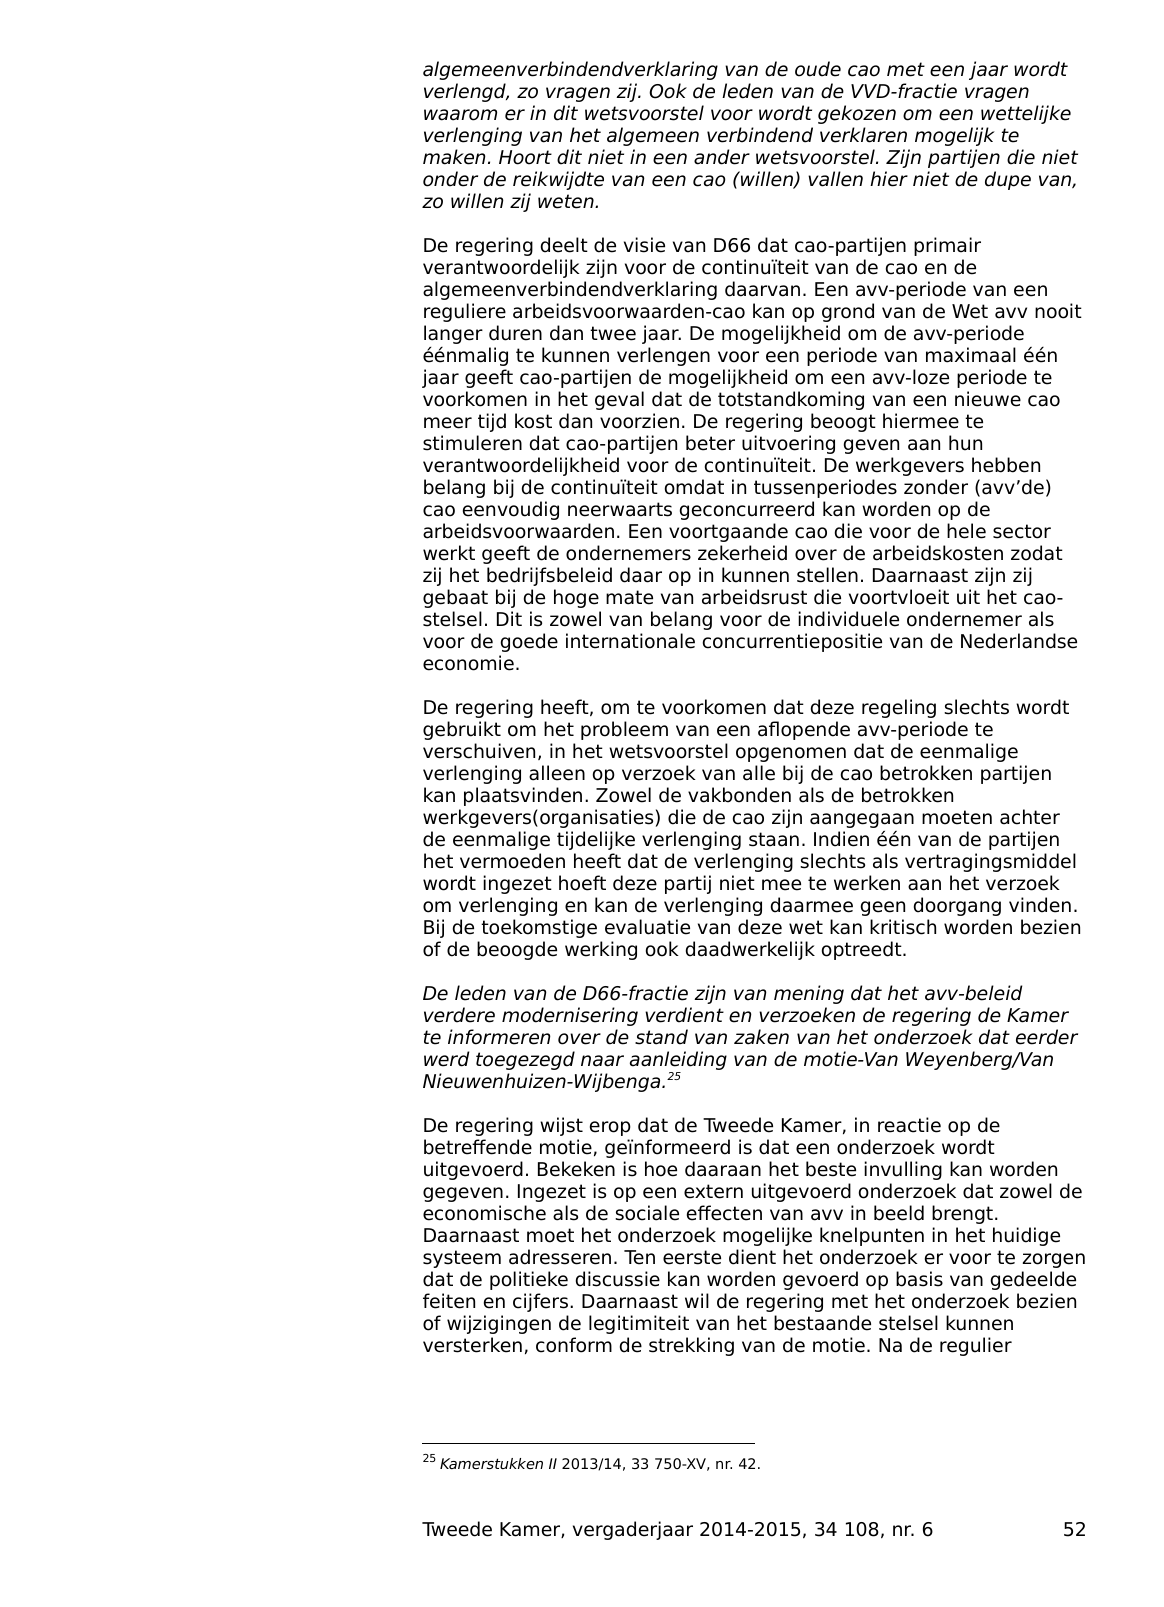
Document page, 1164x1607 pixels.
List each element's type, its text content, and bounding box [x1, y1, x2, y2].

text De regering wijst erop dat de Tweede Kamer, in reactie op de betreffende motie, geïnformeerd is dat een onderzoek wordt uitgevoerd. Bekeken is hoe daaraan het beste invulling kan worden gegeven. Ingezet is op een extern uitgevoerd onderzoek dat zowel de economische als de sociale effecten van avv in beeld brengt. Daarnaast moet het onderzoek mogelijke knelpunten in het huidige systeem adresseren. Ten eerste dient het onderzoek er voor te zorgen dat de politieke discussie kan worden gevoerd op basis van gedeelde feiten en cijfers. Daarnaast wil de regering met het onderzoek bezien of wijzigingen de legitimiteit van het bestaande stelsel kunnen versterken, conform de strekking van de motie. Na de regulier [422, 1115, 1087, 1357]
text algemeenverbindendverklaring van de oude cao met een jaar wordt verlengd, zo vragen zij. Ook de leden van de VVD-fractie vragen waarom er in dit wetsvoorstel voor wordt gekozen om een wettelijke verlenging van het algemeen verbindend verklaren mogelijk te maken. Hoort dit niet in een ander wetsvoorstel. Zijn partijen die niet onder de reikwijdte van een cao (willen) vallen hier niet de dupe van, zo willen zij weten. [422, 59, 1087, 213]
text Kamerstukken II 2013/14, 33 750-XV, nr. 42. [422, 1452, 1087, 1474]
text De regering deelt de visie van D66 dat cao-partijen primair verantwoordelijk zijn voor de continuïteit van de cao en de algemeenverbindendverklaring daarvan. Een avv-periode van een reguliere arbeidsvoorwaarden-cao kan op grond van de Wet avv nooit langer duren dan twee jaar. De mogelijkheid om de avv-periode éénmalig te kunnen verlengen voor een periode van maximaal één jaar geeft cao-partijen de mogelijkheid om een avv-loze periode te voorkomen in het geval dat de totstandkoming van een nieuwe cao meer tijd kost dan voorzien. De regering beoogt hiermee te stimuleren dat cao-partijen beter uitvoering geven aan hun verantwoordelijkheid voor de continuïteit. De werkgevers hebben belang bij de continuïteit omdat in tussenperiodes zonder (avv’de) cao eenvoudig neerwaarts geconcurreerd kan worden op de arbeidsvoorwaarden. Een voortgaande cao die voor de hele sector werkt geeft de ondernemers zekerheid over de arbeidskosten zodat zij het bedrijfsbeleid daar op in kunnen stellen. Daarnaast zijn zij gebaat bij de hoge mate van arbeidsrust die voortvloeit uit het cao-stelsel. Dit is zowel van belang voor de individuele ondernemer als voor de goede internationale concurrentiepositie van de Nederlandse economie. [422, 235, 1087, 675]
text De leden van de D66-fractie zijn van mening dat het avv-beleid verdere modernisering verdient en verzoeken de regering de Kamer te informeren over de stand van zaken van het onderzoek dat eerder werd toegezegd naar aanleiding van de motie-Van Weyenberg/Van Nieuwenhuizen-Wijbenga. [422, 983, 1087, 1093]
text De regering heeft, om te voorkomen dat deze regeling slechts wordt gebruikt om het probleem van een aflopende avv-periode te verschuiven, in het wetsvoorstel opgenomen dat de eenmalige verlenging alleen op verzoek van alle bij de cao betrokken partijen kan plaatsvinden. Zowel de vakbonden als de betrokken werkgevers(organisaties) die de cao zijn aangegaan moeten achter de eenmalige tijdelijke verlenging staan. Indien één van de partijen het vermoeden heeft dat de verlenging slechts als vertragingsmiddel wordt ingezet hoeft deze partij niet mee te werken aan het verzoek om verlenging en kan de verlenging daarmee geen doorgang vinden. Bij de toekomstige evaluatie van deze wet kan kritisch worden bezien of de beoogde werking ook daadwerkelijk optreedt. [422, 697, 1087, 961]
